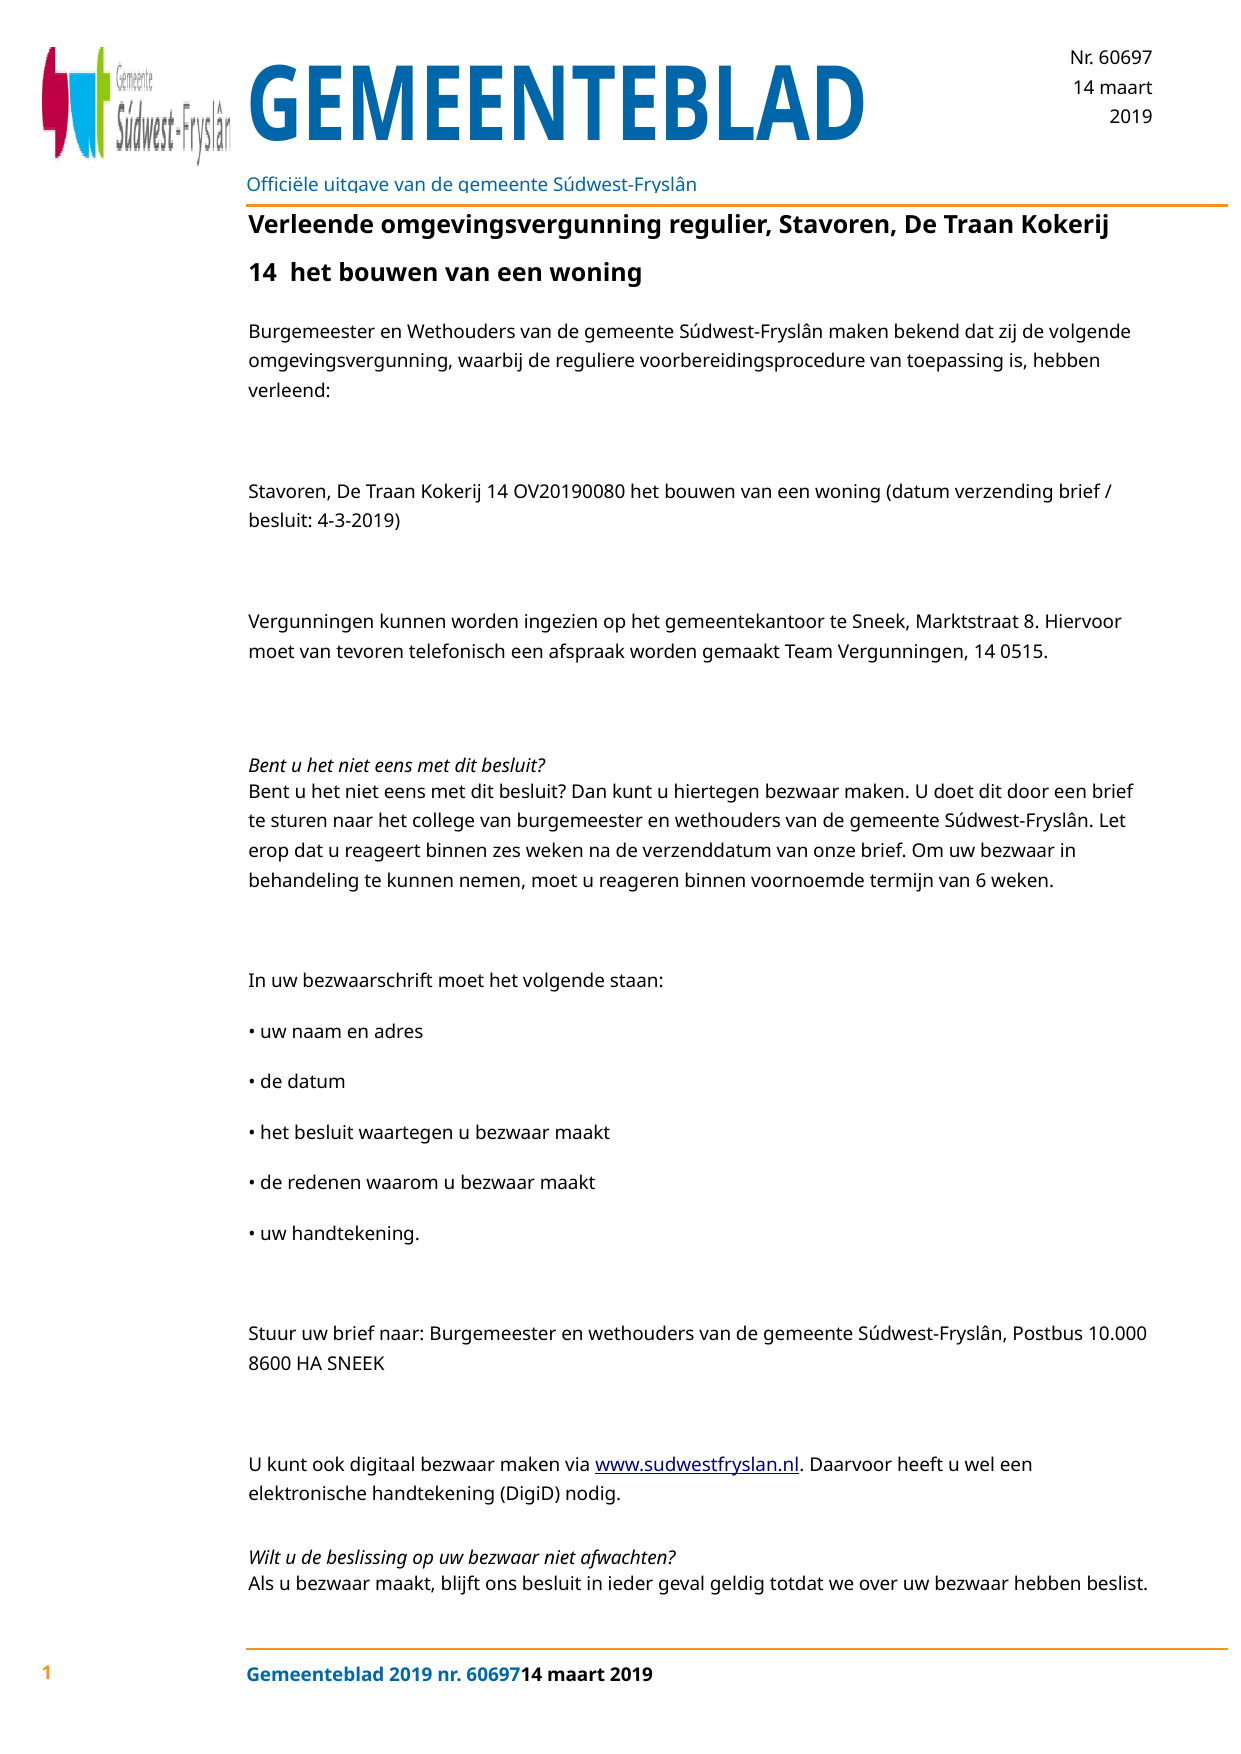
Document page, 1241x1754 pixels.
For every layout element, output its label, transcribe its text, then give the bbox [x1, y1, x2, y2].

text Vergunningen kunnen worden ingezien op het gemeentekantoor te Sneek, Marktstraat 8. Hiervoor moet van tevoren telefonisch een afspraak worden gemaakt Team Vergunningen, 14 0515. [248, 608, 1152, 664]
text • de redenen waarom u bezwaar maakt [248, 1169, 1152, 1195]
text • het besluit waartegen u bezwaar maakt [248, 1119, 1152, 1144]
text In uw bezwaarschrift moet het volgende staan: [248, 968, 1152, 993]
text Bent u het niet eens met dit besluit? [248, 752, 1152, 778]
text U kunt ook digitaal bezwaar maken via www.sudwestfryslan.nl. Daarvoor heeft u wel een elektronische handtekening (DigiD) nodig. [248, 1451, 1152, 1506]
text Stavoren, De Traan Kokerij 14 OV20190080 het bouwen van een woning (datum verzending brief / besluit: 4-3-2019) [248, 478, 1152, 533]
text Bent u het niet eens met dit besluit? Dan kunt u hiertegen bezwaar maken. U doet dit door een brief te sturen naar het college van burgemeester en wethouders van de gemeente Súdwest-Fryslân. Let erop dat u reageert binnen zes weken na de verzenddatum van onze brief. Om uw bezwaar in behandeling te kunnen nemen, moet u reageren binnen voornoemde termijn van 6 weken. [248, 778, 1152, 892]
text Wilt u de beslissing op uw bezwaar niet afwachten? [248, 1544, 1152, 1570]
text • uw handtekening. [248, 1220, 1152, 1245]
text Burgemeester en Wethouders van de gemeente Súdwest-Fryslân maken bekend dat zij de volgende omgevingsvergunning, waarbij de reguliere voorbereidingsprocedure van toepassing is, hebben verleend: [248, 318, 1152, 403]
text Stuur uw brief naar: Burgemeester en wethouders van de gemeente Súdwest-Fryslân, Postbus 10.000 8600 HA SNEEK [248, 1321, 1152, 1376]
text Als u bezwaar maakt, blijft ons besluit in ieder geval geldig totdat we over uw bezwaar hebben beslist. [248, 1570, 1152, 1596]
text • de datum [248, 1068, 1152, 1094]
picture [41, 47, 231, 172]
text • uw naam en adres [248, 1018, 1152, 1044]
text Verleende omgevingsvergunning regulier, Stavoren, De Traan Kokerij 14 het bouwen van een woning [248, 207, 1152, 288]
